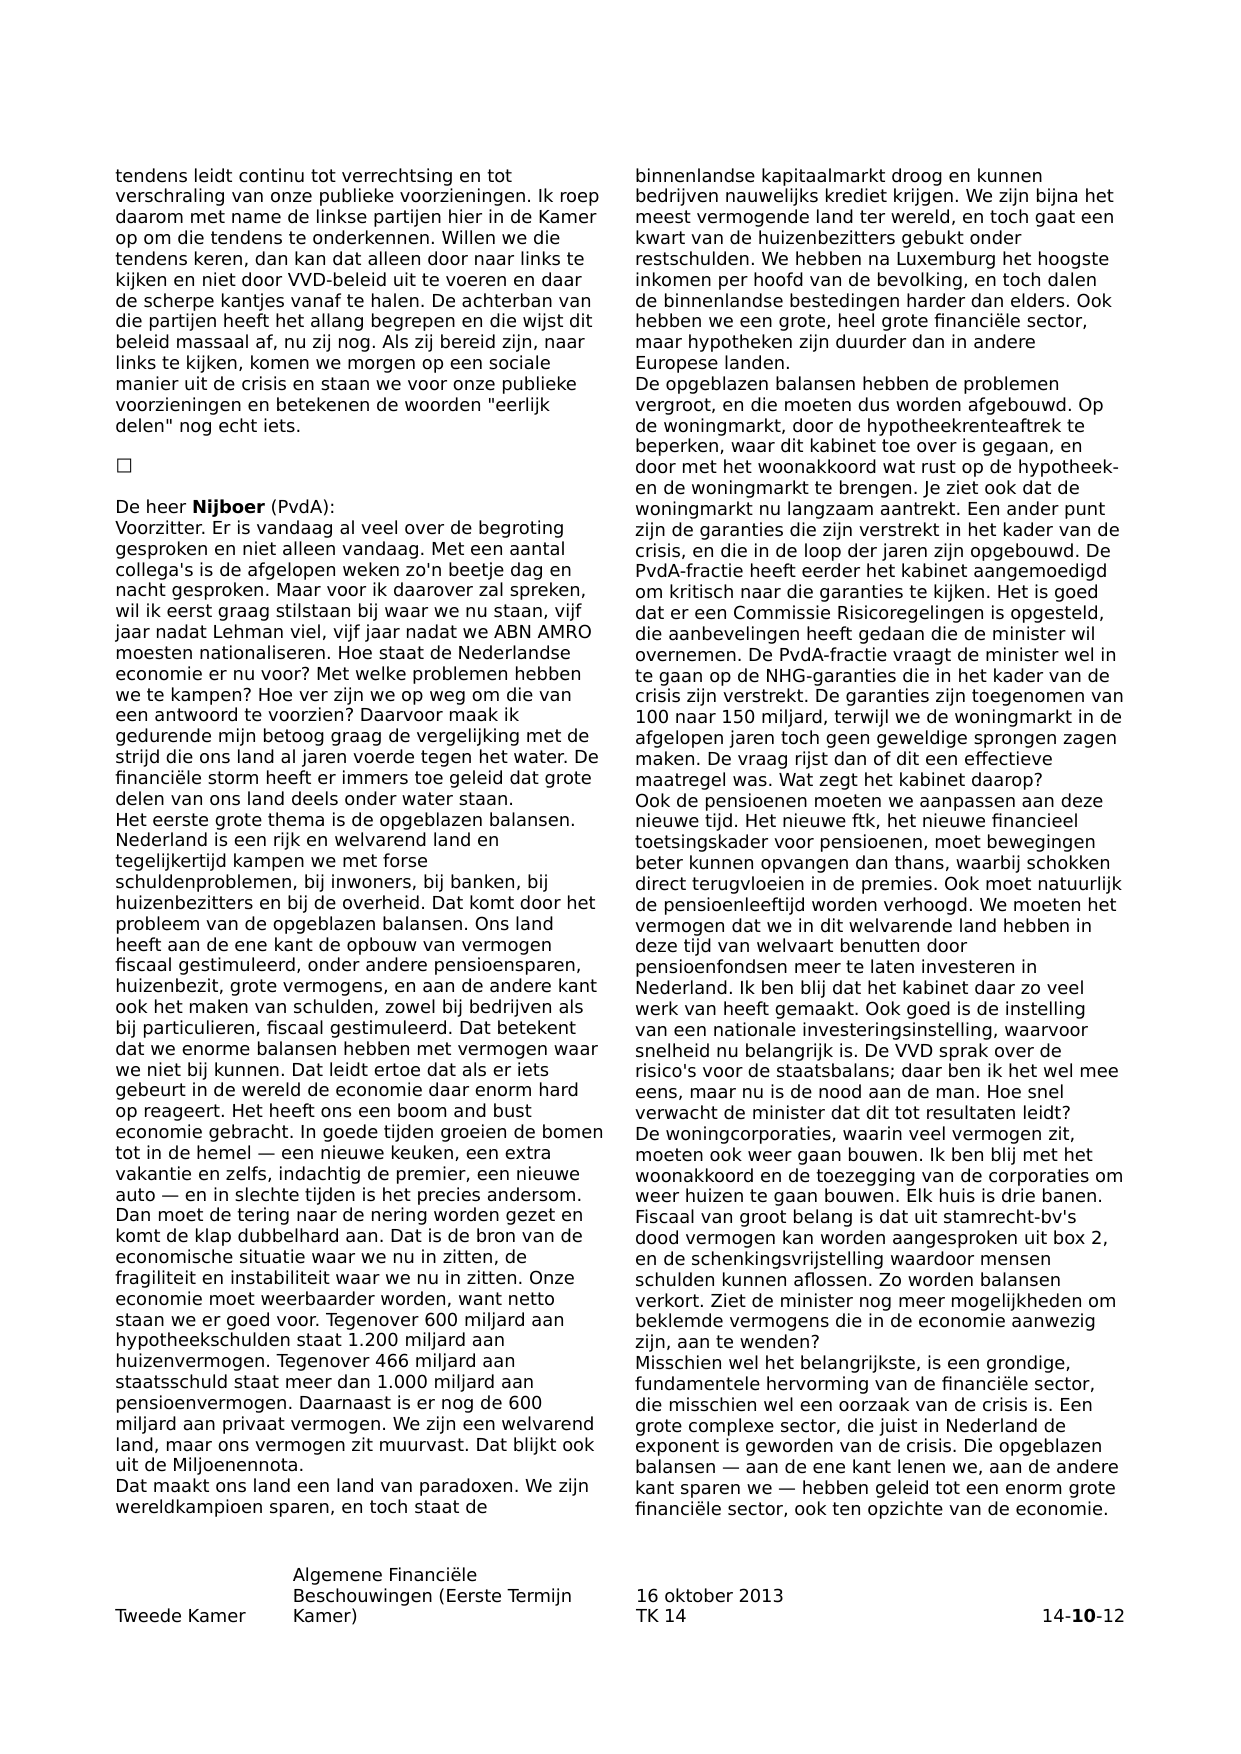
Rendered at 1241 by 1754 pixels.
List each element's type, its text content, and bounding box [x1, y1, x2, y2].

text Misschien wel het belangrijkste, is een grondige, fundamentele hervorming van de financiële sector, die misschien wel een oorzaak van de crisis is. Een grote complexe sector, die juist in Nederland de exponent is geworden van de crisis. Die opgeblazen balansen — aan de ene kant lenen we, aan de andere kant sparen we — hebben geleid tot een enorm grote financiële sector, ook ten opzichte van de economie. [635, 1353, 1125, 1519]
text Voorzitter. Er is vandaag al veel over de begroting gesproken en niet alleen vandaag. Met een aantal collega's is de afgelopen weken zo'n beetje dag en nacht gesproken. Maar voor ik daarover zal spreken, wil ik eerst graag stilstaan bij waar we nu staan, vijf jaar nadat Lehman viel, vijf jaar nadat we ABN AMRO moesten nationaliseren. Hoe staat de Nederlandse economie er nu voor? Met welke problemen hebben we te kampen? Hoe ver zijn we op weg om die van een antwoord te voorzien? Daarvoor maak ik gedurende mijn betoog graag de vergelijking met de strijd die ons land al jaren voerde tegen het water. De financiële storm heeft er immers toe geleid dat grote delen van ons land deels onder water staan. [115, 518, 605, 809]
text De opgeblazen balansen hebben de problemen vergroot, en die moeten dus worden afgebouwd. Op de woningmarkt, door de hypotheekrenteaftrek te beperken, waar dit kabinet toe over is gegaan, en door met het woonakkoord wat rust op de hypotheek- en de woningmarkt te brengen. Je ziet ook dat de woningmarkt nu langzaam aantrekt. Een ander punt zijn de garanties die zijn verstrekt in het kader van de crisis, en die in de loop der jaren zijn opgebouwd. De PvdA-fractie heeft eerder het kabinet aangemoedigd om kritisch naar die garanties te kijken. Het is goed dat er een Commissie Risicoregelingen is opgesteld, die aanbevelingen heeft gedaan die de minister wil overnemen. De PvdA-fractie vraagt de minister wel in te gaan op de NHG-garanties die in het kader van de crisis zijn verstrekt. De garanties zijn toegenomen van 100 naar 150 miljard, terwijl we de woningmarkt in de afgelopen jaren toch geen geweldige sprongen zagen maken. De vraag rijst dan of dit een effectieve maatregel was. Wat zegt het kabinet daarop? [635, 374, 1125, 790]
text De heer Nijboer (PvdA): [115, 497, 605, 518]
text ⬜ [115, 456, 605, 477]
text De woningcorporaties, waarin veel vermogen zit, moeten ook weer gaan bouwen. Ik ben blij met het woonakkoord en de toezegging van de corporaties om weer huizen te gaan bouwen. Elk huis is drie banen. Fiscaal van groot belang is dat uit stamrecht-bv's dood vermogen kan worden aangesproken uit box 2, en de schenkingsvrijstelling waardoor mensen schulden kunnen aflossen. Zo worden balansen verkort. Ziet de minister nog meer mogelijkheden om beklemde vermogens die in de economie aanwezig zijn, aan te wenden? [635, 1124, 1125, 1353]
text tendens leidt continu tot verrechtsing en tot verschraling van onze publieke voorzieningen. Ik roep daarom met name de linkse partijen hier in de Kamer op om die tendens te onderkennen. Willen we die tendens keren, dan kan dat alleen door naar links te kijken en niet door VVD-beleid uit te voeren en daar de scherpe kantjes vanaf te halen. De achterban van die partijen heeft het allang begrepen en die wijst dit beleid massaal af, nu zij nog. Als zij bereid zijn, naar links te kijken, komen we morgen op een sociale manier uit de crisis en staan we voor onze publieke voorzieningen en betekenen de woorden "eerlijk delen" nog echt iets. [115, 165, 605, 436]
text binnenlandse kapitaalmarkt droog en kunnen bedrijven nauwelijks krediet krijgen. We zijn bijna het meest vermogende land ter wereld, en toch gaat een kwart van de huizenbezitters gebukt onder restschulden. We hebben na Luxemburg het hoogste inkomen per hoofd van de bevolking, en toch dalen de binnenlandse bestedingen harder dan elders. Ook hebben we een grote, heel grote financiële sector, maar hypotheken zijn duurder dan in andere Europese landen. [635, 165, 1125, 374]
text Dat maakt ons land een land van paradoxen. We zijn wereldkampioen sparen, en toch staat de [115, 1476, 605, 1518]
text Het eerste grote thema is de opgeblazen balansen. Nederland is een rijk en welvarend land en tegelijkertijd kampen we met forse schuldenproblemen, bij inwoners, bij banken, bij huizenbezitters en bij de overheid. Dat komt door het probleem van de opgeblazen balansen. Ons land heeft aan de ene kant de opbouw van vermogen fiscaal gestimuleerd, onder andere pensioensparen, huizenbezit, grote vermogens, en aan de andere kant ook het maken van schulden, zowel bij bedrijven als bij particulieren, fiscaal gestimuleerd. Dat betekent dat we enorme balansen hebben met vermogen waar we niet bij kunnen. Dat leidt ertoe dat als er iets gebeurt in de wereld de economie daar enorm hard op reageert. Het heeft ons een boom and bust economie gebracht. In goede tijden groeien de bomen tot in de hemel — een nieuwe keuken, een extra vakantie en zelfs, indachtig de premier, een nieuwe auto — en in slechte tijden is het precies andersom. Dan moet de tering naar de nering worden gezet en komt de klap dubbelhard aan. Dat is de bron van de economische situatie waar we nu in zitten, de fragiliteit en instabiliteit waar we nu in zitten. Onze economie moet weerbaarder worden, want netto staan we er goed voor. Tegenover 600 miljard aan hypotheekschulden staat 1.200 miljard aan huizenvermogen. Tegenover 466 miljard aan staatsschuld staat meer dan 1.000 miljard aan pensioenvermogen. Daarnaast is er nog de 600 miljard aan privaat vermogen. We zijn een welvarend land, maar ons vermogen zit muurvast. Dat blijkt ook uit de Miljoenennota. [115, 809, 605, 1476]
text Ook de pensioenen moeten we aanpassen aan deze nieuwe tijd. Het nieuwe ftk, het nieuwe financieel toetsingskader voor pensioenen, moet bewegingen beter kunnen opvangen dan thans, waarbij schokken direct terugvloeien in de premies. Ook moet natuurlijk de pensioenleeftijd worden verhoogd. We moeten het vermogen dat we in dit welvarende land hebben in deze tijd van welvaart benutten door pensioenfondsen meer te laten investeren in Nederland. Ik ben blij dat het kabinet daar zo veel werk van heeft gemaakt. Ook goed is de instelling van een nationale investeringsinstelling, waarvoor snelheid nu belangrijk is. De VVD sprak over de risico's voor de staatsbalans; daar ben ik het wel mee eens, maar nu is de nood aan de man. Hoe snel verwacht de minister dat dit tot resultaten leidt? [635, 790, 1125, 1124]
